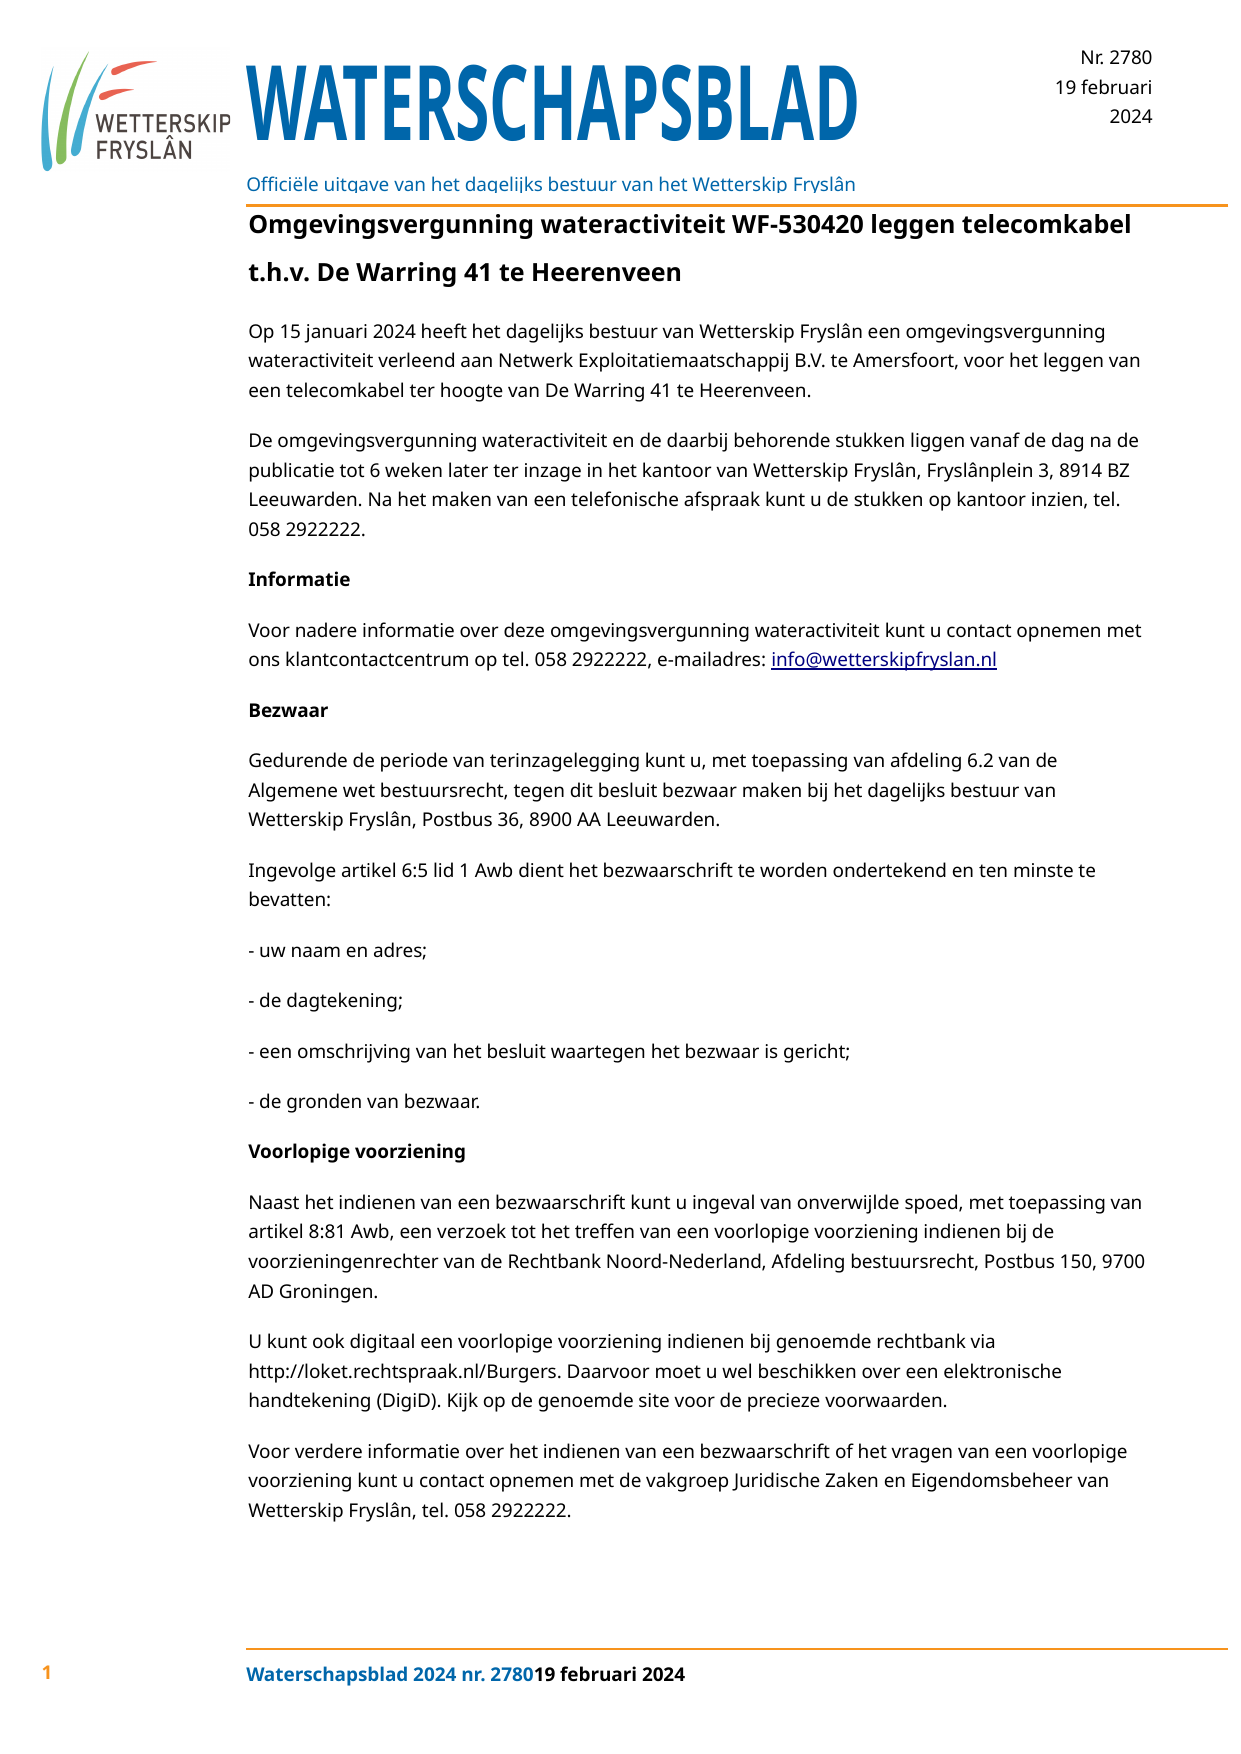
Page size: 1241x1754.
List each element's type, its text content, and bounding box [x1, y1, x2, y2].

text De omgevingsvergunning wateractiviteit en de daarbij behorende stukken liggen vanaf de dag na de publicatie tot 6 weken later ter inzage in het kantoor van Wetterskip Fryslân, Fryslânplein 3, 8914 BZ Leeuwarden. Na het maken van een telefonische afspraak kunt u de stukken op kantoor inzien, tel. 058 2922222. [248, 427, 1152, 542]
text Bezwaar [248, 697, 1152, 723]
text - een omschrijving van het besluit waartegen het bezwaar is gericht; [248, 1038, 1152, 1064]
text - de gronden van bezwaar. [248, 1088, 1152, 1114]
text Ingevolge artikel 6:5 lid 1 Awb dient het bezwaarschrift te worden ondertekend en ten minste te bevatten: [248, 857, 1152, 912]
text - uw naam en adres; [248, 937, 1152, 963]
text Informatie [248, 567, 1152, 592]
text U kunt ook digitaal een voorlopige voorziening indienen bij genoemde rechtbank via http://loket.rechtspraak.nl/Burgers. Daarvoor moet u wel beschikken over een elektronische handtekening (DigiD). Kijk op de genoemde site voor de precieze voorwaarden. [248, 1328, 1152, 1413]
text Omgevingsvergunning wateractiviteit WF-530420 leggen telecomkabel t.h.v. De Warring 41 te Heerenveen [248, 207, 1152, 288]
text Voor nadere informatie over deze omgevingsvergunning wateractiviteit kunt u contact opnemen met ons klantcontactcentrum op tel. 058 2922222, e-mailadres: info@wetterskipfryslan.nl [248, 617, 1152, 672]
text Op 15 januari 2024 heeft het dagelijks bestuur van Wetterskip Fryslân een omgevingsvergunning wateractiviteit verleend aan Netwerk Exploitatiemaatschappij B.V. te Amersfoort, voor het leggen van een telecomkabel ter hoogte van De Warring 41 te Heerenveen. [248, 318, 1152, 403]
text - de dagtekening; [248, 987, 1152, 1013]
picture [41, 47, 231, 172]
text Gedurende de periode van terinzagelegging kunt u, met toepassing van afdeling 6.2 van de Algemene wet bestuursrecht, tegen dit besluit bezwaar maken bij het dagelijks bestuur van Wetterskip Fryslân, Postbus 36, 8900 AA Leeuwarden. [248, 747, 1152, 832]
text Voorlopige voorziening [248, 1139, 1152, 1164]
text Voor verdere informatie over het indienen van een bezwaarschrift of het vragen van een voorlopige voorziening kunt u contact opnemen met de vakgroep Juridische Zaken en Eigendomsbeheer van Wetterskip Fryslân, tel. 058 2922222. [248, 1438, 1152, 1523]
text Naast het indienen van een bezwaarschrift kunt u ingeval van onverwijlde spoed, met toepassing van artikel 8:81 Awb, een verzoek tot het treffen van een voorlopige voorziening indienen bij de voorzieningenrechter van de Rechtbank Noord-Nederland, Afdeling bestuursrecht, Postbus 150, 9700 AD Groningen. [248, 1189, 1152, 1304]
